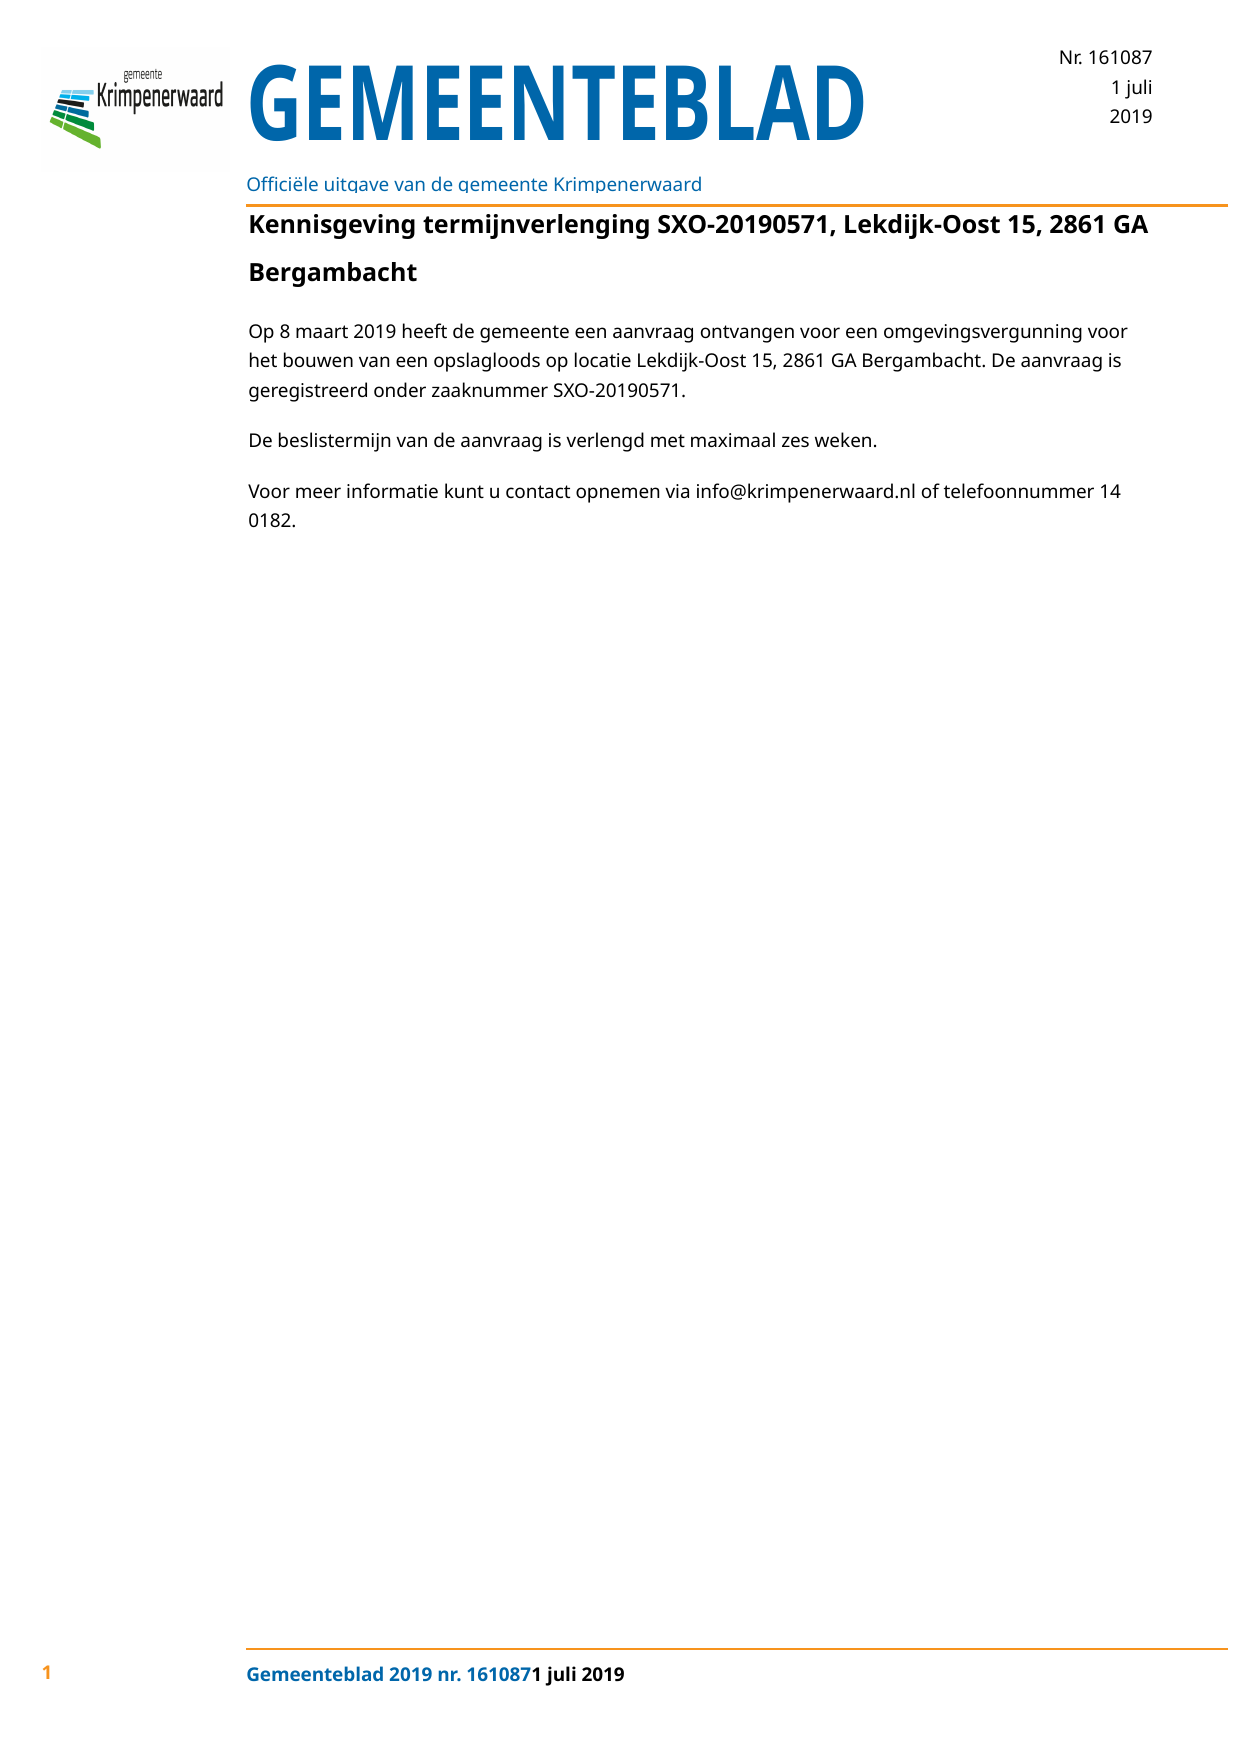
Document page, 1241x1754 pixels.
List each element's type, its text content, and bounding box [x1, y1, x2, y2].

text Voor meer informatie kunt u contact opnemen via info@krimpenerwaard.nl of telefoonnummer 14 0182. [248, 478, 1152, 533]
text Op 8 maart 2019 heeft de gemeente een aanvraag ontvangen voor een omgevingsvergunning voor het bouwen van een opslagloods op locatie Lekdijk-Oost 15, 2861 GA Bergambacht. De aanvraag is geregistreerd onder zaaknummer SXO-20190571. [248, 318, 1152, 403]
picture [41, 47, 231, 172]
text De beslistermijn van de aanvraag is verlengd met maximaal zes weken. [248, 427, 1152, 453]
text Kennisgeving termijnverlenging SXO-20190571, Lekdijk-Oost 15, 2861 GA Bergambacht [248, 207, 1152, 288]
